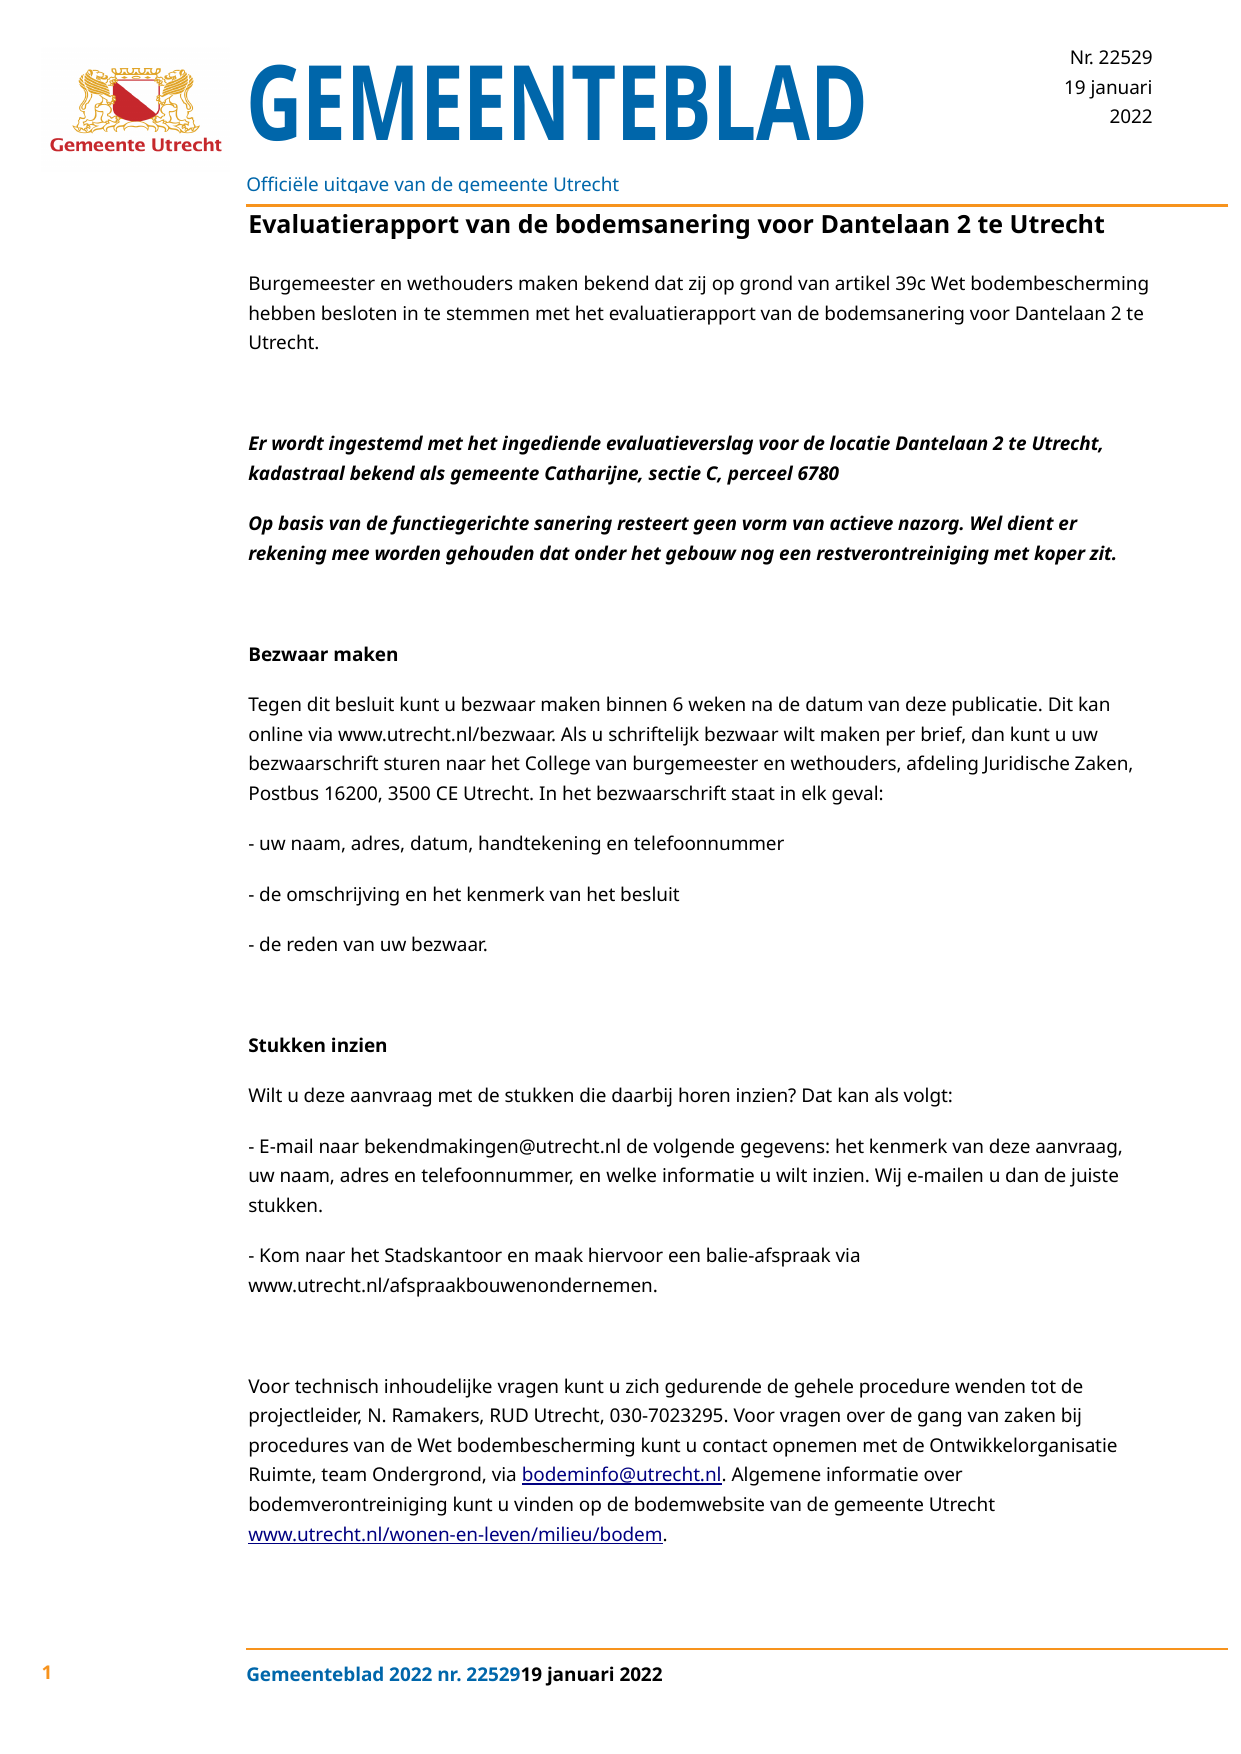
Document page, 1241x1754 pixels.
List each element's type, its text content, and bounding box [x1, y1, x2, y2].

picture [41, 47, 231, 172]
text Er wordt ingestemd met het ingediende evaluatieverslag voor de locatie Dantelaan 2 te Utrecht, kadastraal bekend als gemeente Catharijne, sectie C, perceel 6780 [248, 430, 1152, 486]
text Burgemeester en wethouders maken bekend dat zij op grond van artikel 39c Wet bodembescherming hebben besloten in te stemmen met het evaluatierapport van de bodemsanering voor Dantelaan 2 te Utrecht. [248, 270, 1152, 355]
text - uw naam, adres, datum, handtekening en telefoonnummer [248, 830, 1152, 856]
text Stukken inzien [248, 1032, 1152, 1058]
text - Kom naar het Stadskantoor en maak hiervoor een balie-afspraak via www.utrecht.nl/afspraakbouwenondernemen. [248, 1242, 1152, 1298]
text Evaluatierapport van de bodemsanering voor Dantelaan 2 te Utrecht [248, 207, 1152, 241]
text Wilt u deze aanvraag met de stukken die daarbij horen inzien? Dat kan als volgt: [248, 1082, 1152, 1108]
text Voor technisch inhoudelijke vragen kunt u zich gedurende de gehele procedure wenden tot de projectleider, N. Ramakers, RUD Utrecht, 030-7023295. Voor vragen over de gang van zaken bij procedures van de Wet bodembescherming kunt u contact opnemen met de Ontwikkelorganisatie Ruimte, team Ondergrond, via bodeminfo@utrecht.nl. Algemene informatie over bodemverontreiniging kunt u vinden op de bodemwebsite van de gemeente Utrecht www.utrecht.nl/wonen-en-leven/milieu/bodem. [248, 1373, 1152, 1546]
text Op basis van de functiegerichte sanering resteert geen vorm van actieve nazorg. Wel dient er rekening mee worden gehouden dat onder het gebouw nog een restverontreiniging met koper zit. [248, 510, 1152, 566]
text Bezwaar maken [248, 641, 1152, 666]
text Tegen dit besluit kunt u bezwaar maken binnen 6 weken na de datum van deze publicatie. Dit kan online via www.utrecht.nl/bezwaar. Als u schriftelijk bezwaar wilt maken per brief, dan kunt u uw bezwaarschrift sturen naar het College van burgemeester en wethouders, afdeling Juridische Zaken, Postbus 16200, 3500 CE Utrecht. In het bezwaarschrift staat in elk geval: [248, 691, 1152, 806]
text - de reden van uw bezwaar. [248, 931, 1152, 957]
text - de omschrijving en het kenmerk van het besluit [248, 881, 1152, 906]
text - E-mail naar bekendmakingen@utrecht.nl de volgende gegevens: het kenmerk van deze aanvraag, uw naam, adres en telefoonnummer, en welke informatie u wilt inzien. Wij e-mailen u dan de juiste stukken. [248, 1133, 1152, 1218]
